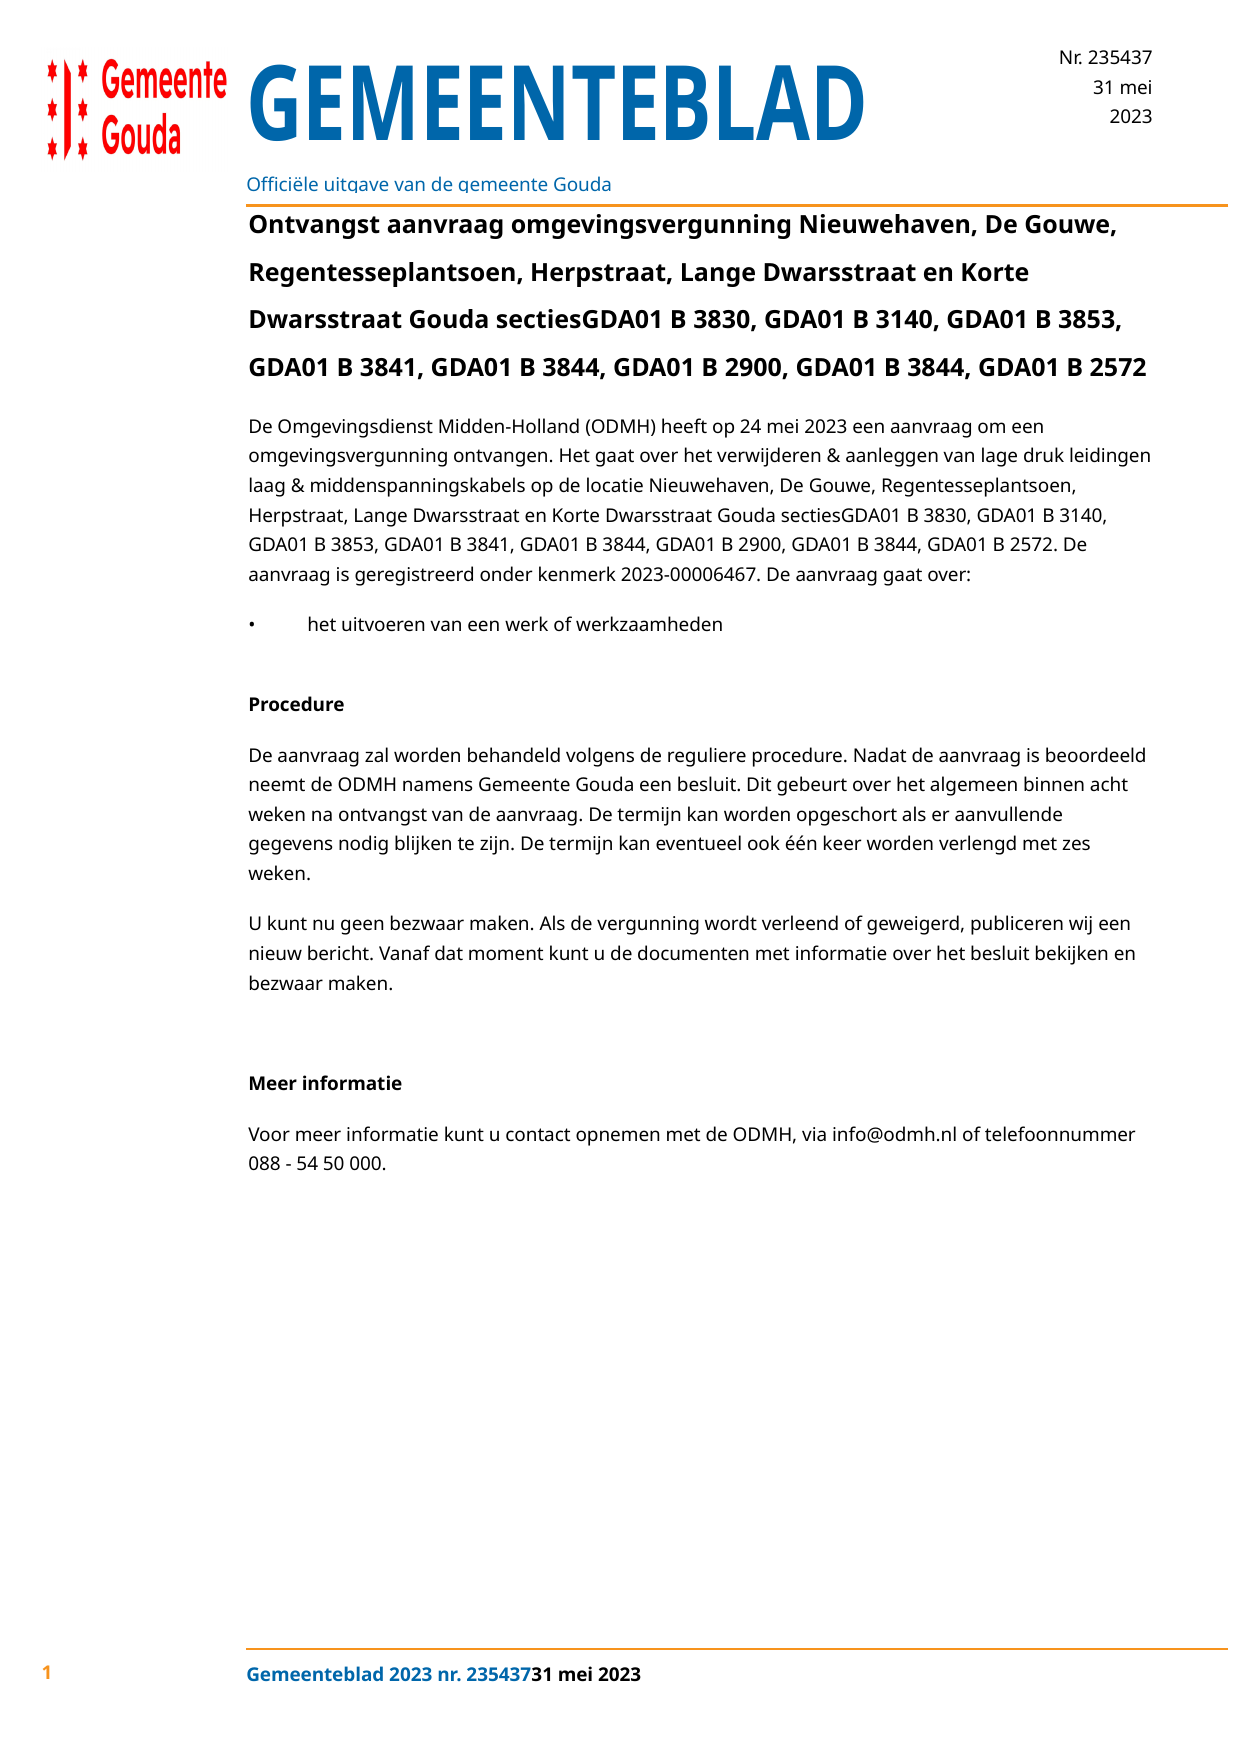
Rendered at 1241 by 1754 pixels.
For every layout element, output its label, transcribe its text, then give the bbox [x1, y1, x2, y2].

text De Omgevingsdienst Midden-Holland (ODMH) heeft op 24 mei 2023 een aanvraag om een omgevingsvergunning ontvangen. Het gaat over het verwijderen & aanleggen van lage druk leidingen laag & middenspanningskabels op de locatie Nieuwehaven, De Gouwe, Regentesseplantsoen, Herpstraat, Lange Dwarsstraat en Korte Dwarsstraat Gouda sectiesGDA01 B 3830, GDA01 B 3140, GDA01 B 3853, GDA01 B 3841, GDA01 B 3844, GDA01 B 2900, GDA01 B 3844, GDA01 B 2572. De aanvraag is geregistreerd onder kenmerk 2023-00006467. De aanvraag gaat over: [248, 413, 1152, 587]
text Ontvangst aanvraag omgevingsvergunning Nieuwehaven, De Gouwe, Regentesseplantsoen, Herpstraat, Lange Dwarsstraat en Korte Dwarsstraat Gouda sectiesGDA01 B 3830, GDA01 B 3140, GDA01 B 3853, GDA01 B 3841, GDA01 B 3844, GDA01 B 2900, GDA01 B 3844, GDA01 B 2572 [248, 207, 1152, 384]
list het uitvoeren van een werk of werkzaamheden [248, 611, 1152, 637]
text U kunt nu geen bezwaar maken. Als de vergunning wordt verleend of geweigerd, publiceren wij een nieuw bericht. Vanaf dat moment kunt u de documenten met informatie over het besluit bekijken en bezwaar maken. [248, 911, 1152, 996]
text De aanvraag zal worden behandeld volgens de reguliere procedure. Nadat de aanvraag is beoordeeld neemt de ODMH namens Gemeente Gouda een besluit. Dit gebeurt over het algemeen binnen acht weken na ontvangst van de aanvraag. De termijn kan worden opgeschort als er aanvullende gegevens nodig blijken te zijn. De termijn kan eventueel ook één keer worden verlengd met zes weken. [248, 742, 1152, 886]
text Voor meer informatie kunt u contact opnemen met de ODMH, via info@odmh.nl of telefoonnummer 088 - 54 50 000. [248, 1121, 1152, 1176]
text Procedure [248, 691, 1152, 717]
picture [41, 47, 231, 172]
text Meer informatie [248, 1071, 1152, 1096]
